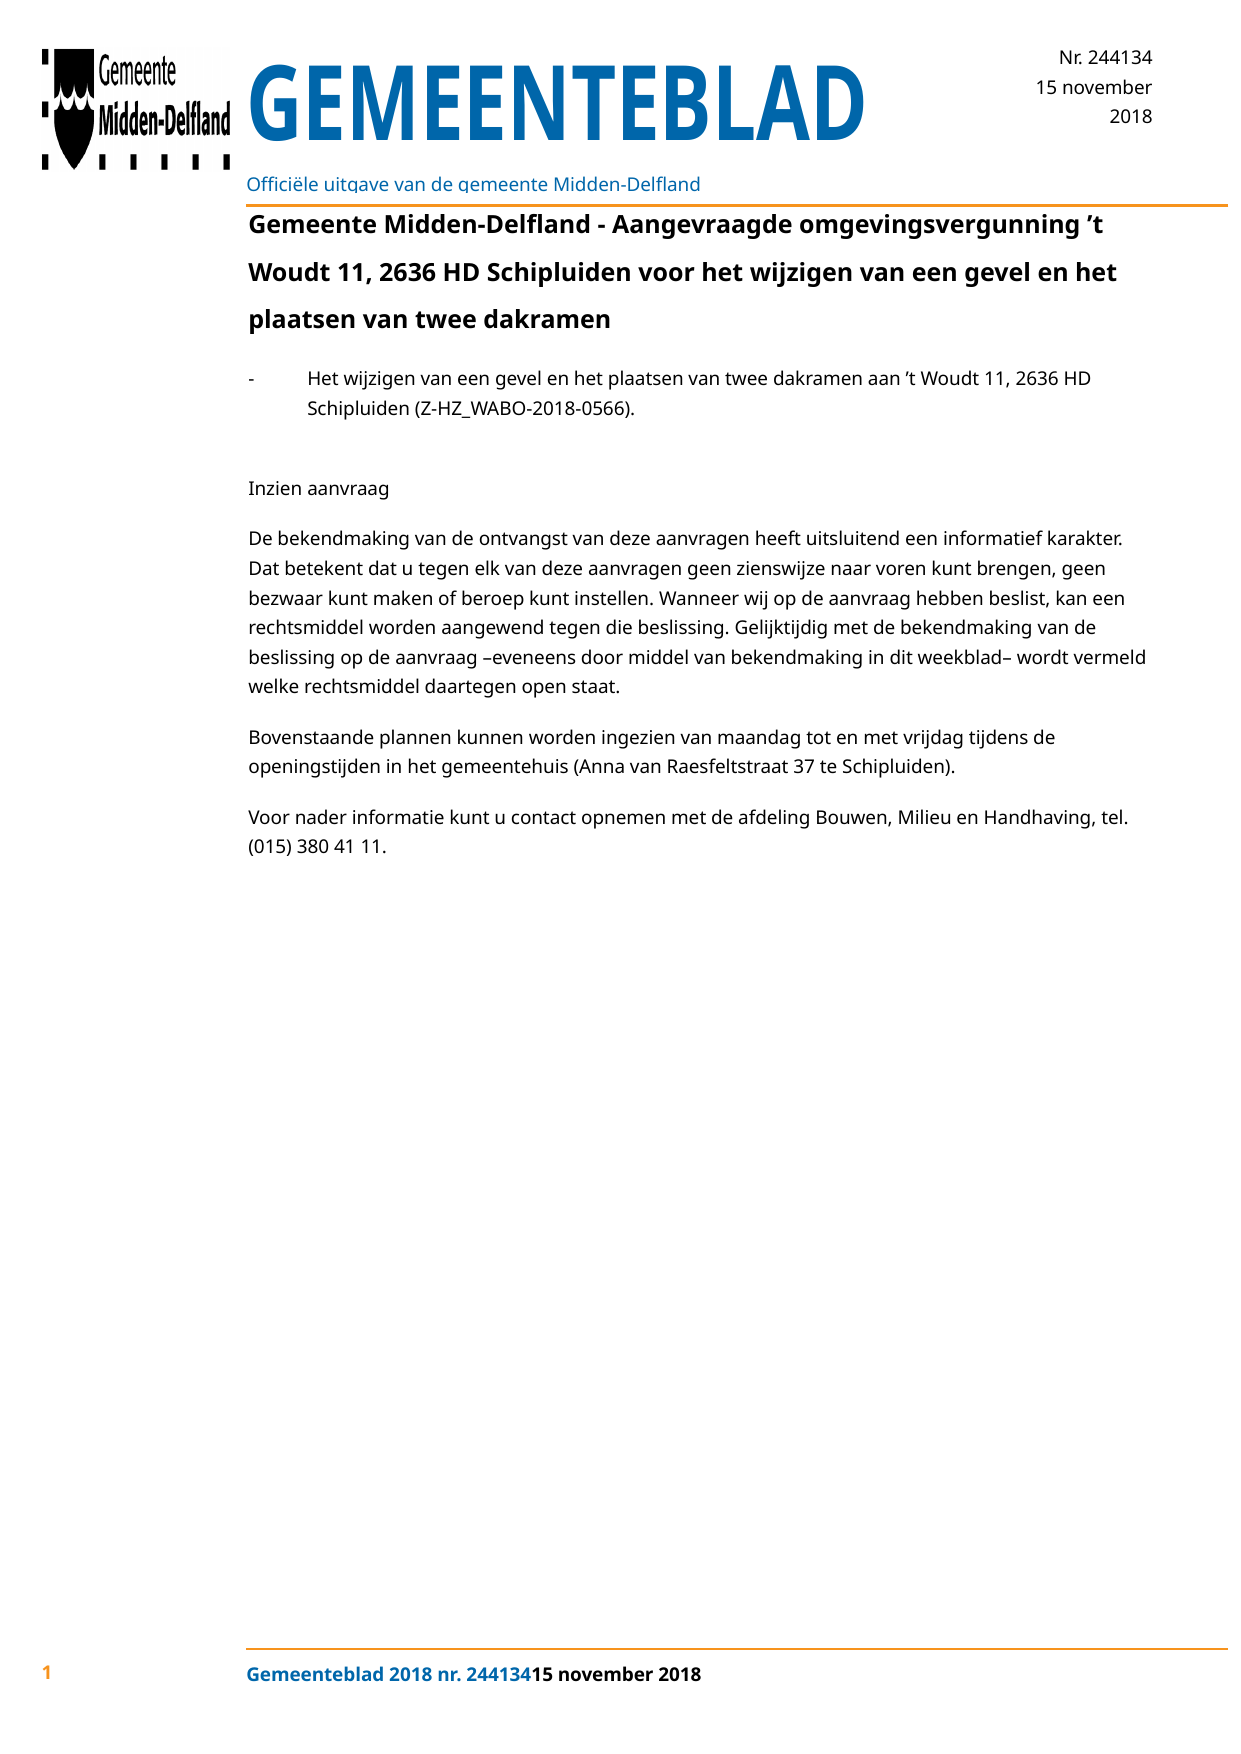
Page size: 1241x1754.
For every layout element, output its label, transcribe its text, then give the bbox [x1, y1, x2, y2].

list Het wijzigen van een gevel en het plaatsen van twee dakramen aan ’t Woudt 11, 2636 HD Schipluiden (Z-HZ_WABO-2018-0566). [248, 366, 1152, 421]
picture [41, 47, 231, 172]
text Inzien aanvraag [248, 475, 1152, 501]
text Voor nader informatie kunt u contact opnemen met de afdeling Bouwen, Milieu en Handhaving, tel. (015) 380 41 11. [248, 804, 1152, 859]
text De bekendmaking van de ontvangst van deze aanvragen heeft uitsluitend een informatief karakter. Dat betekent dat u tegen elk van deze aanvragen geen zienswijze naar voren kunt brengen, geen bezwaar kunt maken of beroep kunt instellen. Wanneer wij op de aanvraag hebben beslist, kan een rechtsmiddel worden aangewend tegen die beslissing. Gelijktijdig met de bekendmaking van de beslissing op de aanvraag –eveneens door middel van bekendmaking in dit weekblad– wordt vermeld welke rechtsmiddel daartegen open staat. [248, 526, 1152, 699]
text Gemeente Midden-Delfland - Aangevraagde omgevingsvergunning ’t Woudt 11, 2636 HD Schipluiden voor het wijzigen van een gevel en het plaatsen van twee dakramen [248, 207, 1152, 336]
text Bovenstaande plannen kunnen worden ingezien van maandag tot en met vrijdag tijdens de openingstijden in het gemeentehuis (Anna van Raesfeltstraat 37 te Schipluiden). [248, 724, 1152, 779]
